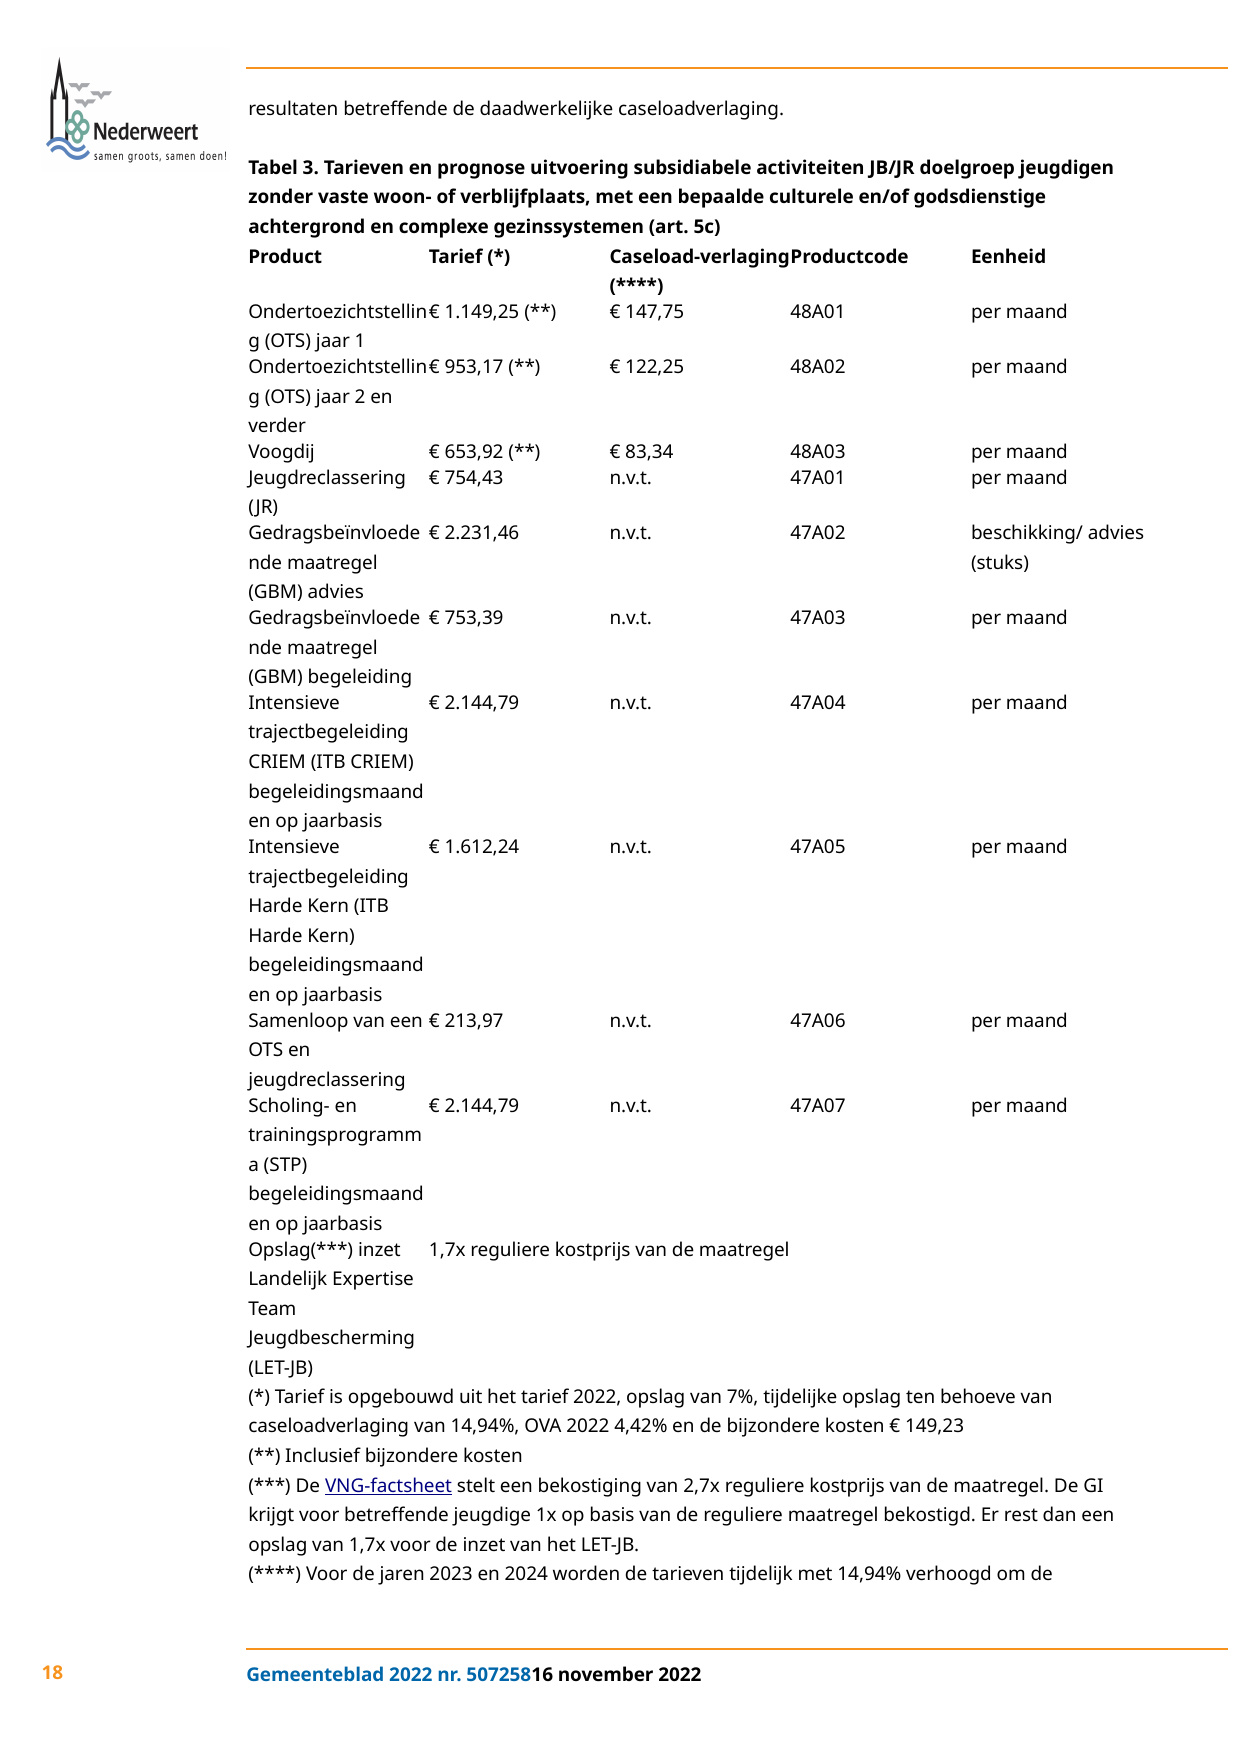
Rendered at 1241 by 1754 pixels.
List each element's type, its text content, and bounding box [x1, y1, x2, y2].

table_cell per maand [971, 1092, 1152, 1236]
table_cell n.v.t. [609, 689, 790, 833]
table_cell Scholing- en trainingsprogramma (STP) begeleidingsmaanden op jaarbasis [248, 1092, 429, 1236]
table_cell Gedragsbeïnvloedende maatregel (GBM) advies [248, 519, 429, 604]
table_cell Ondertoezichtstelling (OTS) jaar 2 en verder [248, 354, 429, 438]
table_cell Gedragsbeïnvloedende maatregel (GBM) begeleiding [248, 604, 429, 689]
table_cell Ondertoezichtstelling (OTS) jaar 1 [248, 298, 429, 353]
table_cell 47A03 [790, 604, 971, 689]
table_cell per maand [971, 689, 1152, 833]
table_cell n.v.t. [609, 519, 790, 604]
table_cell 48A01 [790, 298, 971, 353]
table_cell 47A06 [790, 1007, 971, 1092]
table_cell 48A03 [790, 438, 971, 464]
table_cell € 213,97 [429, 1007, 609, 1092]
table_cell beschikking/ advies (stuks) [971, 519, 1152, 604]
table_cell 47A07 [790, 1092, 971, 1236]
table_header Caseload-verlaging (****) [609, 243, 790, 298]
table_cell per maand [971, 1007, 1152, 1092]
table_cell € 1.612,24 [429, 833, 609, 1007]
table_cell per maand [971, 438, 1152, 464]
table_cell € 953,17 (**) [429, 354, 609, 438]
table_cell per maand [971, 604, 1152, 689]
table_cell n.v.t. [609, 604, 790, 689]
table_cell Jeugdreclassering (JR) [248, 464, 429, 519]
table_cell per maand [971, 464, 1152, 519]
table_cell n.v.t. [609, 1092, 790, 1236]
text Tabel 3. Tarieven en prognose uitvoering subsidiabele activiteiten JB/JR doelgroep jeugdigen zonder vaste woon- of verblijfplaats, met een bepaalde culturele en/of godsdienstige achtergrond en complexe gezinssystemen (art. 5c) [248, 154, 1152, 239]
table_cell 48A02 [790, 354, 971, 438]
table_cell 47A02 [790, 519, 971, 604]
table_cell € 754,43 [429, 464, 609, 519]
table_cell Samenloop van een OTS en jeugdreclassering [248, 1007, 429, 1092]
table_cell € 122,25 [609, 354, 790, 438]
table_cell n.v.t. [609, 833, 790, 1007]
table_header Eenheid [971, 243, 1152, 298]
table_cell Voogdij [248, 438, 429, 464]
text (*) Tarief is opgebouwd uit het tarief 2022, opslag van 7%, tijdelijke opslag ten behoeve van caseloadverlaging van 14,94%, OVA 2022 4,42% en de bijzondere kosten € 149,23 [248, 1383, 1152, 1438]
table_header Tarief (*) [429, 243, 609, 298]
table_cell € 1.149,25 (**) [429, 298, 609, 353]
table_cell per maand [971, 833, 1152, 1007]
text resultaten betreffende de daadwerkelijke caseloadverlaging. [248, 95, 1152, 121]
table_cell Opslag(***) inzet Landelijk Expertise Team Jeugdbescherming (LET-JB) [248, 1236, 429, 1380]
table_header Product [248, 243, 429, 298]
table_cell 47A04 [790, 689, 971, 833]
text (****) Voor de jaren 2023 en 2024 worden de tarieven tijdelijk met 14,94% verhoogd om de [248, 1561, 1152, 1586]
table_cell n.v.t. [609, 1007, 790, 1092]
picture [41, 47, 231, 172]
table_cell € 147,75 [609, 298, 790, 353]
table_cell per maand [971, 298, 1152, 353]
table_cell € 2.144,79 [429, 1092, 609, 1236]
table_cell Intensieve trajectbegeleiding Harde Kern (ITB Harde Kern) begeleidingsmaanden op jaarbasis [248, 833, 429, 1007]
table_cell 1,7x reguliere kostprijs van de maatregel [429, 1236, 1152, 1380]
text (**) Inclusief bijzondere kosten [248, 1442, 1152, 1468]
table_cell per maand [971, 354, 1152, 438]
table_cell € 83,34 [609, 438, 790, 464]
table_cell € 2.231,46 [429, 519, 609, 604]
text (***) De VNG-factsheet stelt een bekostiging van 2,7x reguliere kostprijs van de maatregel. De GI krijgt voor betreffende jeugdige 1x op basis van de reguliere maatregel bekostigd. Er rest dan een opslag van 1,7x voor de inzet van het LET-JB. [248, 1472, 1152, 1557]
table_header Productcode [790, 243, 971, 298]
table_cell 47A01 [790, 464, 971, 519]
table_cell n.v.t. [609, 464, 790, 519]
table_cell Intensieve trajectbegeleiding CRIEM (ITB CRIEM) begeleidingsmaanden op jaarbasis [248, 689, 429, 833]
table_cell € 653,92 (**) [429, 438, 609, 464]
table_cell € 753,39 [429, 604, 609, 689]
table_cell € 2.144,79 [429, 689, 609, 833]
table_cell 47A05 [790, 833, 971, 1007]
